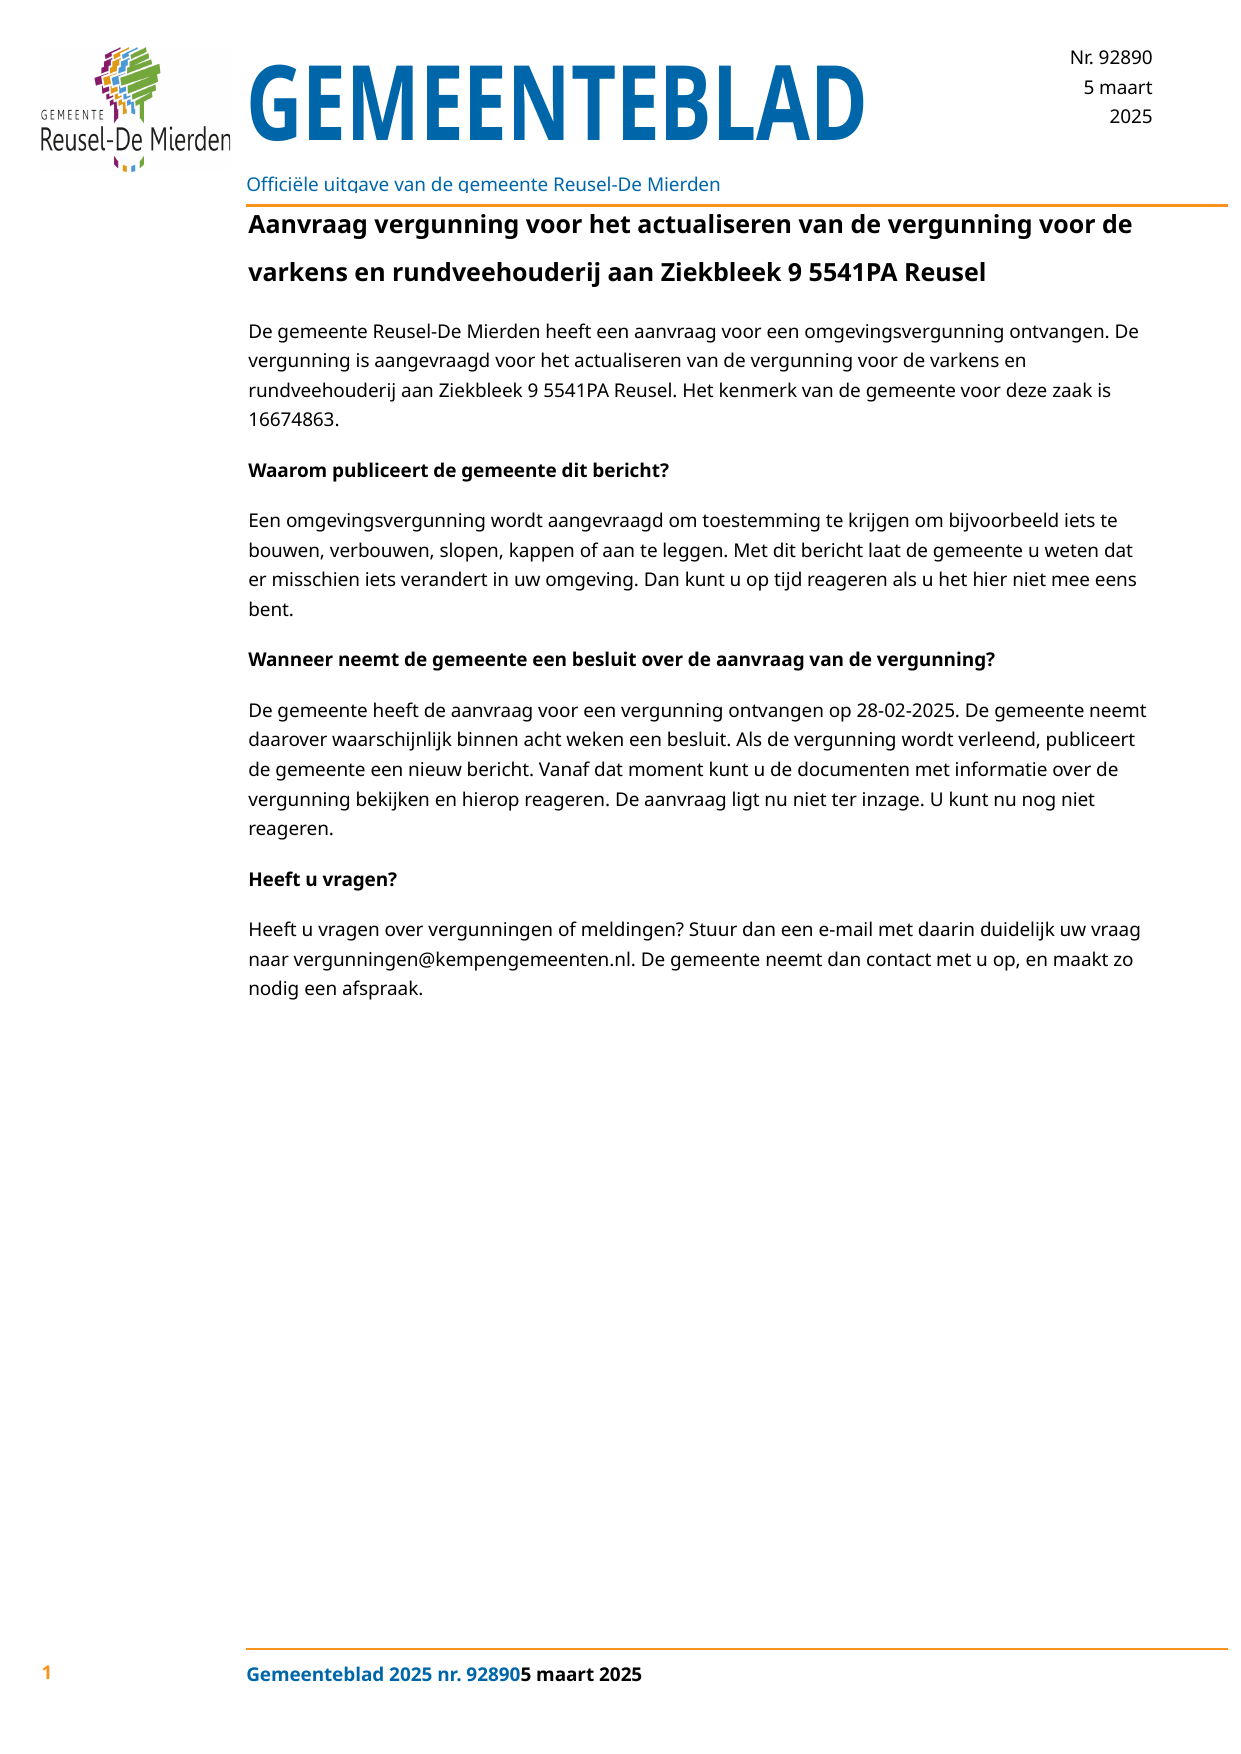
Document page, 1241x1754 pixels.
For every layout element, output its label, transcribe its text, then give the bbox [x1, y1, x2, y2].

text Een omgevingsvergunning wordt aangevraagd om toestemming te krijgen om bijvoorbeeld iets te bouwen, verbouwen, slopen, kappen of aan te leggen. Met dit bericht laat de gemeente u weten dat er misschien iets verandert in uw omgeving. Dan kunt u op tijd reageren als u het hier niet mee eens bent. [248, 507, 1152, 622]
text Wanneer neemt de gemeente een besluit over de aanvraag van de vergunning? [248, 647, 1152, 672]
text Waarom publiceert de gemeente dit bericht? [248, 457, 1152, 483]
text Aanvraag vergunning voor het actualiseren van de vergunning voor de varkens en rundveehouderij aan Ziekbleek 9 5541PA Reusel [248, 207, 1152, 288]
text Heeft u vragen? [248, 866, 1152, 892]
text De gemeente heeft de aanvraag voor een vergunning ontvangen op 28-02-2025. De gemeente neemt daarover waarschijnlijk binnen acht weken een besluit. Als de vergunning wordt verleend, publiceert de gemeente een nieuw bericht. Vanaf dat moment kunt u de documenten met informatie over de vergunning bekijken en hierop reageren. De aanvraag ligt nu niet ter inzage. U kunt nu nog niet reageren. [248, 697, 1152, 841]
text De gemeente Reusel-De Mierden heeft een aanvraag voor een omgevingsvergunning ontvangen. De vergunning is aangevraagd voor het actualiseren van de vergunning voor de varkens en rundveehouderij aan Ziekbleek 9 5541PA Reusel. Het kenmerk van de gemeente voor deze zaak is 16674863. [248, 318, 1152, 432]
text Heeft u vragen over vergunningen of meldingen? Stuur dan een e-mail met daarin duidelijk uw vraag naar vergunningen@kempengemeenten.nl. De gemeente neemt dan contact met u op, en maakt zo nodig een afspraak. [248, 916, 1152, 1001]
picture [41, 47, 231, 172]
